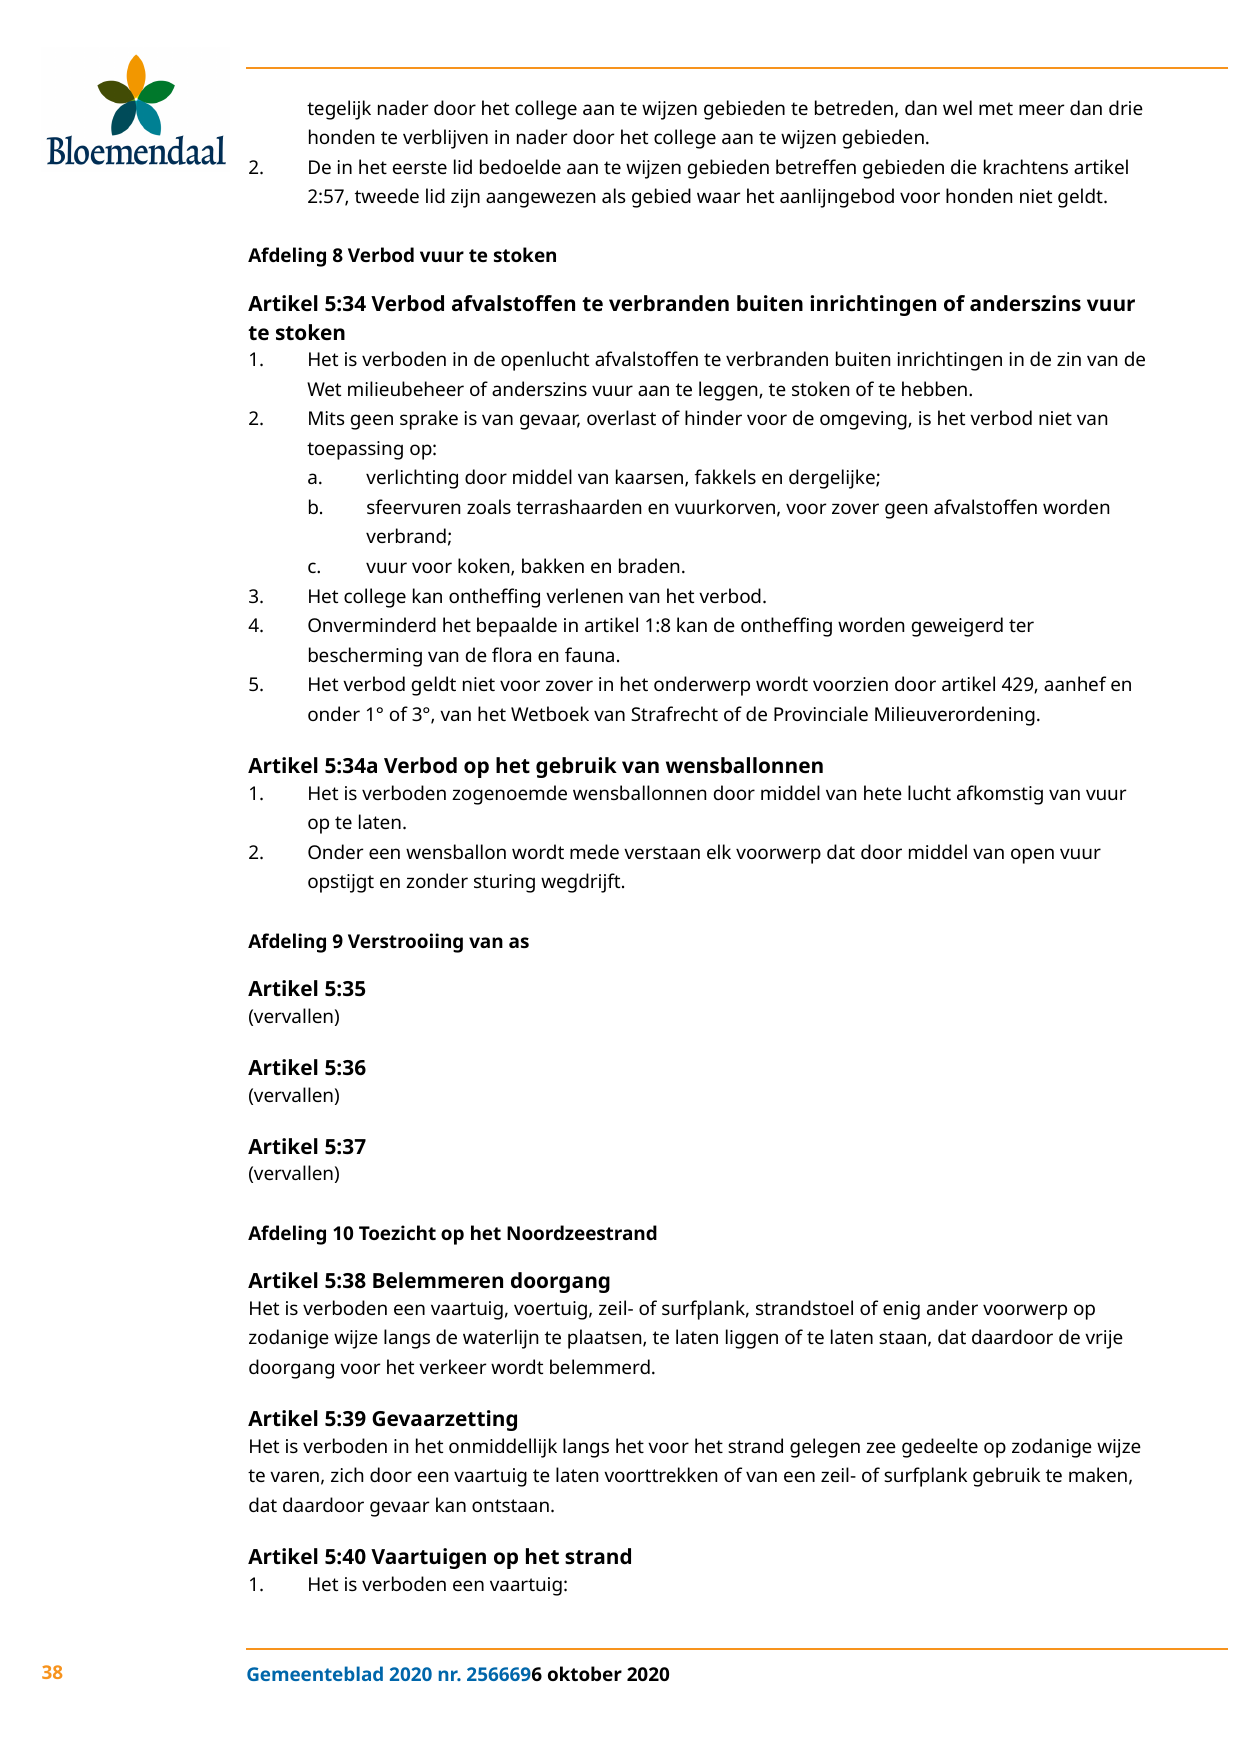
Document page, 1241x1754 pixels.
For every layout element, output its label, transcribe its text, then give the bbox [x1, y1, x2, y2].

text Artikel 5:39 Gevaarzetting [248, 1404, 1152, 1433]
list verlichting door middel van kaarsen, fakkels en dergelijke; [307, 464, 1152, 490]
text Artikel 5:36 [248, 1053, 1152, 1082]
list Het verbod geldt niet voor zover in het onderwerp wordt voorzien door artikel 429, aanhef en onder 1° of 3°, van het Wetboek van Strafrecht of de Provinciale Milieuverordening. [248, 672, 1152, 727]
text Artikel 5:37 [248, 1132, 1152, 1161]
text Artikel 5:34 Verbod afvalstoffen te verbranden buiten inrichtingen of anderszins vuur te stoken [248, 289, 1152, 346]
list Onverminderd het bepaalde in artikel 1:8 kan de ontheffing worden geweigerd ter bescherming van de flora en fauna. [248, 612, 1152, 668]
text (vervallen) [248, 1161, 1152, 1186]
text Afdeling 10 Toezicht op het Noordzeestrand [248, 1220, 1152, 1246]
list Mits geen sprake is van gevaar, overlast of hinder voor de omgeving, is het verbod niet van toepassing op: [248, 405, 1152, 461]
list Onder een wensballon wordt mede verstaan elk voorwerp dat door middel van open vuur opstijgt en zonder sturing wegdrijft. [248, 839, 1152, 894]
list De in het eerste lid bedoelde aan te wijzen gebieden betreffen gebieden die krachtens artikel 2:57, tweede lid zijn aangewezen als gebied waar het aanlijngebod voor honden niet geldt. [248, 154, 1152, 209]
list tegelijk nader door het college aan te wijzen gebieden te betreden, dan wel met meer dan drie honden te verblijven in nader door het college aan te wijzen gebieden. [248, 95, 1152, 150]
list sfeervuren zoals terrashaarden en vuurkorven, voor zover geen afvalstoffen worden verbrand; [307, 494, 1152, 549]
list Het is verboden een vaartuig: [248, 1571, 1152, 1597]
text (vervallen) [248, 1003, 1152, 1029]
text Het is verboden in het onmiddellijk langs het voor het strand gelegen zee gedeelte op zodanige wijze te varen, zich door een vaartuig te laten voorttrekken of van een zeil- of surfplank gebruik te maken, dat daardoor gevaar kan ontstaan. [248, 1433, 1152, 1518]
text Afdeling 9 Verstrooiing van as [248, 928, 1152, 954]
picture [41, 47, 231, 172]
list Het college kan ontheffing verlenen van het verbod. [248, 583, 1152, 608]
text Het is verboden een vaartuig, voertuig, zeil- of surfplank, strandstoel of enig ander voorwerp op zodanige wijze langs de waterlijn te plaatsen, te laten liggen of te laten staan, dat daardoor de vrije doorgang voor het verkeer wordt belemmerd. [248, 1295, 1152, 1380]
text (vervallen) [248, 1082, 1152, 1107]
text Artikel 5:40 Vaartuigen op het strand [248, 1542, 1152, 1571]
list vuur voor koken, bakken en braden. [307, 553, 1152, 579]
text Artikel 5:34a Verbod op het gebruik van wensballonnen [248, 752, 1152, 780]
text Afdeling 8 Verbod vuur te stoken [248, 243, 1152, 268]
list Het is verboden zogenoemde wensballonnen door middel van hete lucht afkomstig van vuur op te laten. [248, 780, 1152, 835]
text Artikel 5:35 [248, 974, 1152, 1003]
text Artikel 5:38 Belemmeren doorgang [248, 1266, 1152, 1295]
list Het is verboden in de openlucht afvalstoffen te verbranden buiten inrichtingen in de zin van de Wet milieubeheer of anderszins vuur aan te leggen, te stoken of te hebben. [248, 346, 1152, 401]
